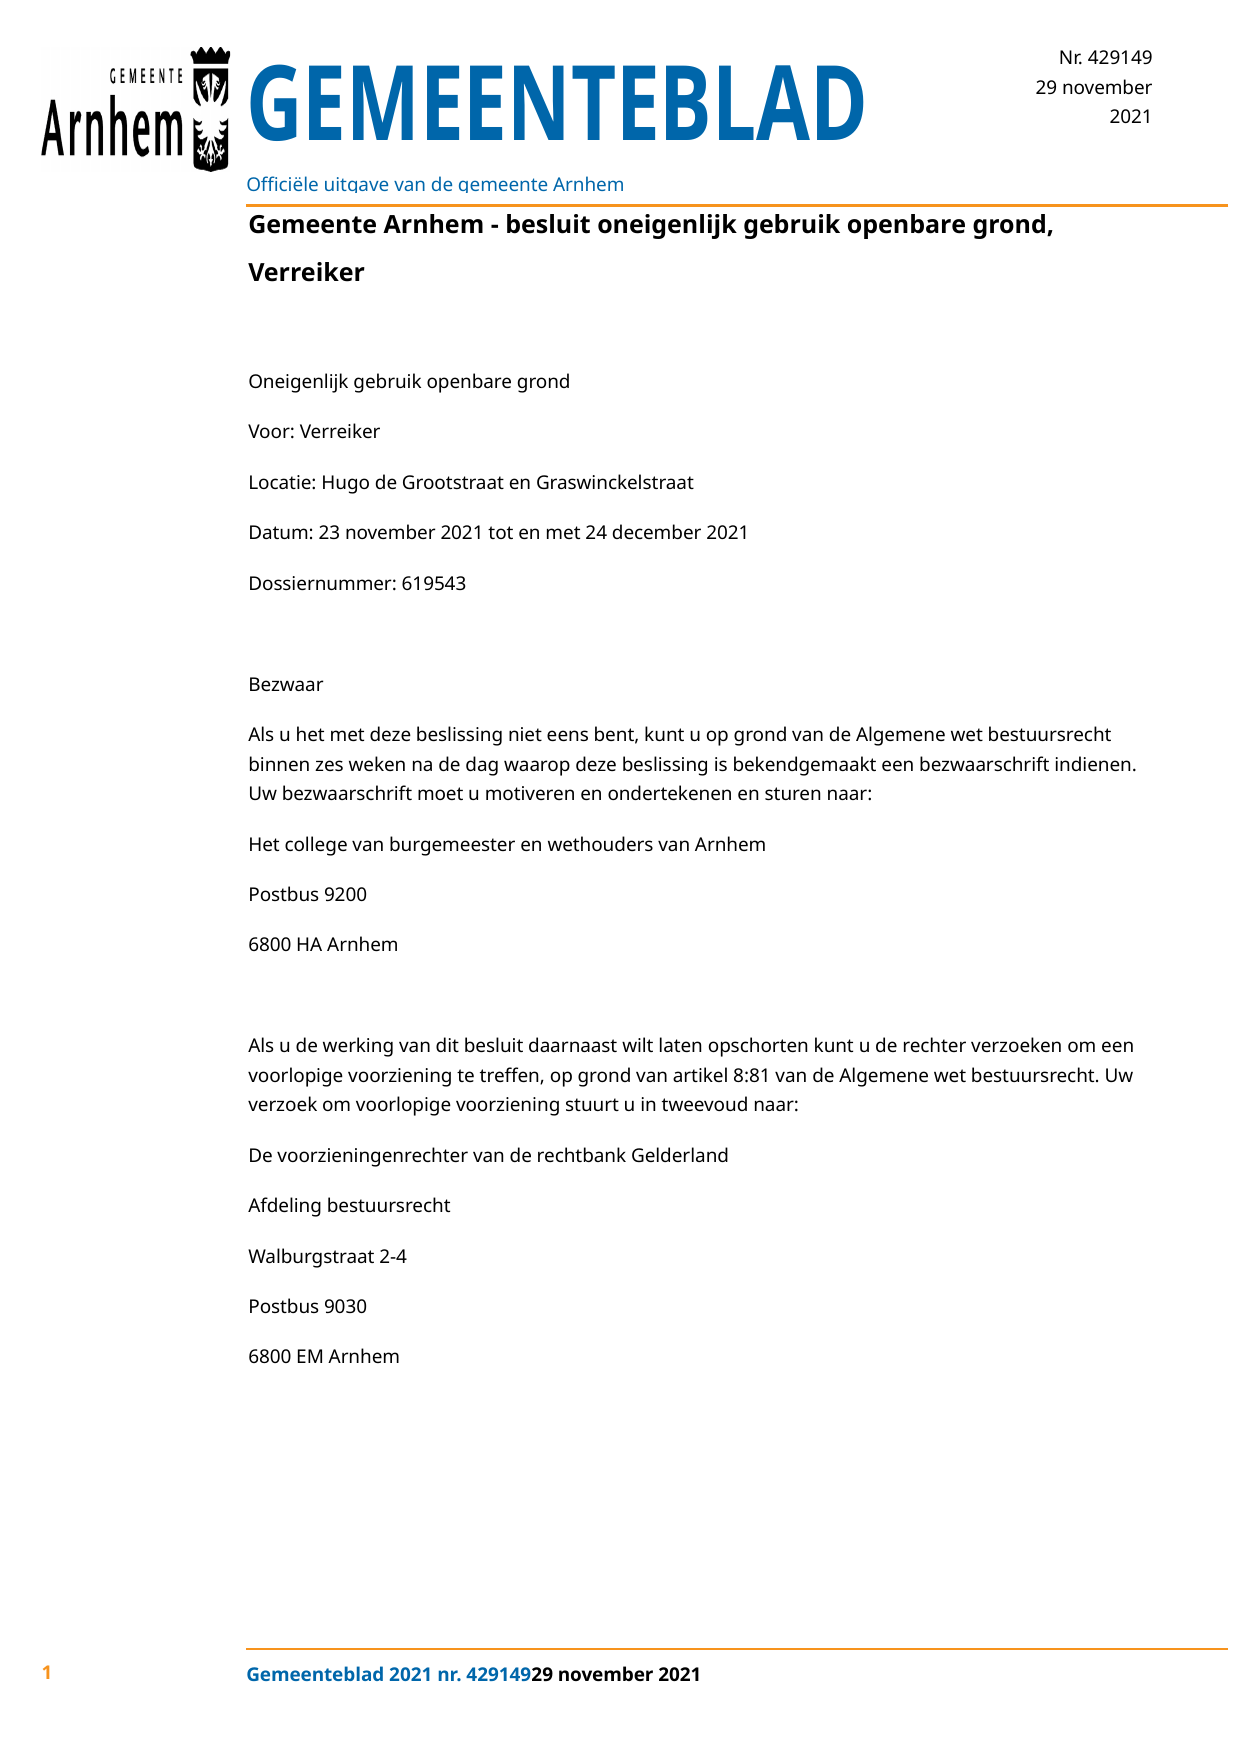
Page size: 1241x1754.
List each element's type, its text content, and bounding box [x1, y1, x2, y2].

text Afdeling bestuursrecht [248, 1192, 1152, 1218]
text Voor: Verreiker [248, 419, 1152, 444]
text Als u het met deze beslissing niet eens bent, kunt u op grond van de Algemene wet bestuursrecht binnen zes weken na de dag waarop deze beslissing is bekendgemaakt een bezwaarschrift indienen. Uw bezwaarschrift moet u motiveren en ondertekenen en sturen naar: [248, 721, 1152, 806]
picture [41, 47, 231, 172]
text Oneigenlijk gebruik openbare grond [248, 368, 1152, 394]
text Locatie: Hugo de Grootstraat en Graswinckelstraat [248, 469, 1152, 495]
text Datum: 23 november 2021 tot en met 24 december 2021 [248, 519, 1152, 545]
text De voorzieningenrechter van de rechtbank Gelderland [248, 1142, 1152, 1168]
text Dossiernummer: 619543 [248, 570, 1152, 596]
text Gemeente Arnhem - besluit oneigenlijk gebruik openbare grond, Verreiker [248, 207, 1152, 288]
text Postbus 9200 [248, 881, 1152, 907]
text Bezwaar [248, 671, 1152, 697]
text Postbus 9030 [248, 1293, 1152, 1319]
text Walburgstraat 2-4 [248, 1243, 1152, 1269]
text 6800 EM Arnhem [248, 1344, 1152, 1369]
text Als u de werking van dit besluit daarnaast wilt laten opschorten kunt u de rechter verzoeken om een voorlopige voorziening te treffen, op grond van artikel 8:81 van de Algemene wet bestuursrecht. Uw verzoek om voorlopige voorziening stuurt u in tweevoud naar: [248, 1032, 1152, 1117]
text 6800 HA Arnhem [248, 932, 1152, 957]
text Het college van burgemeester en wethouders van Arnhem [248, 831, 1152, 857]
